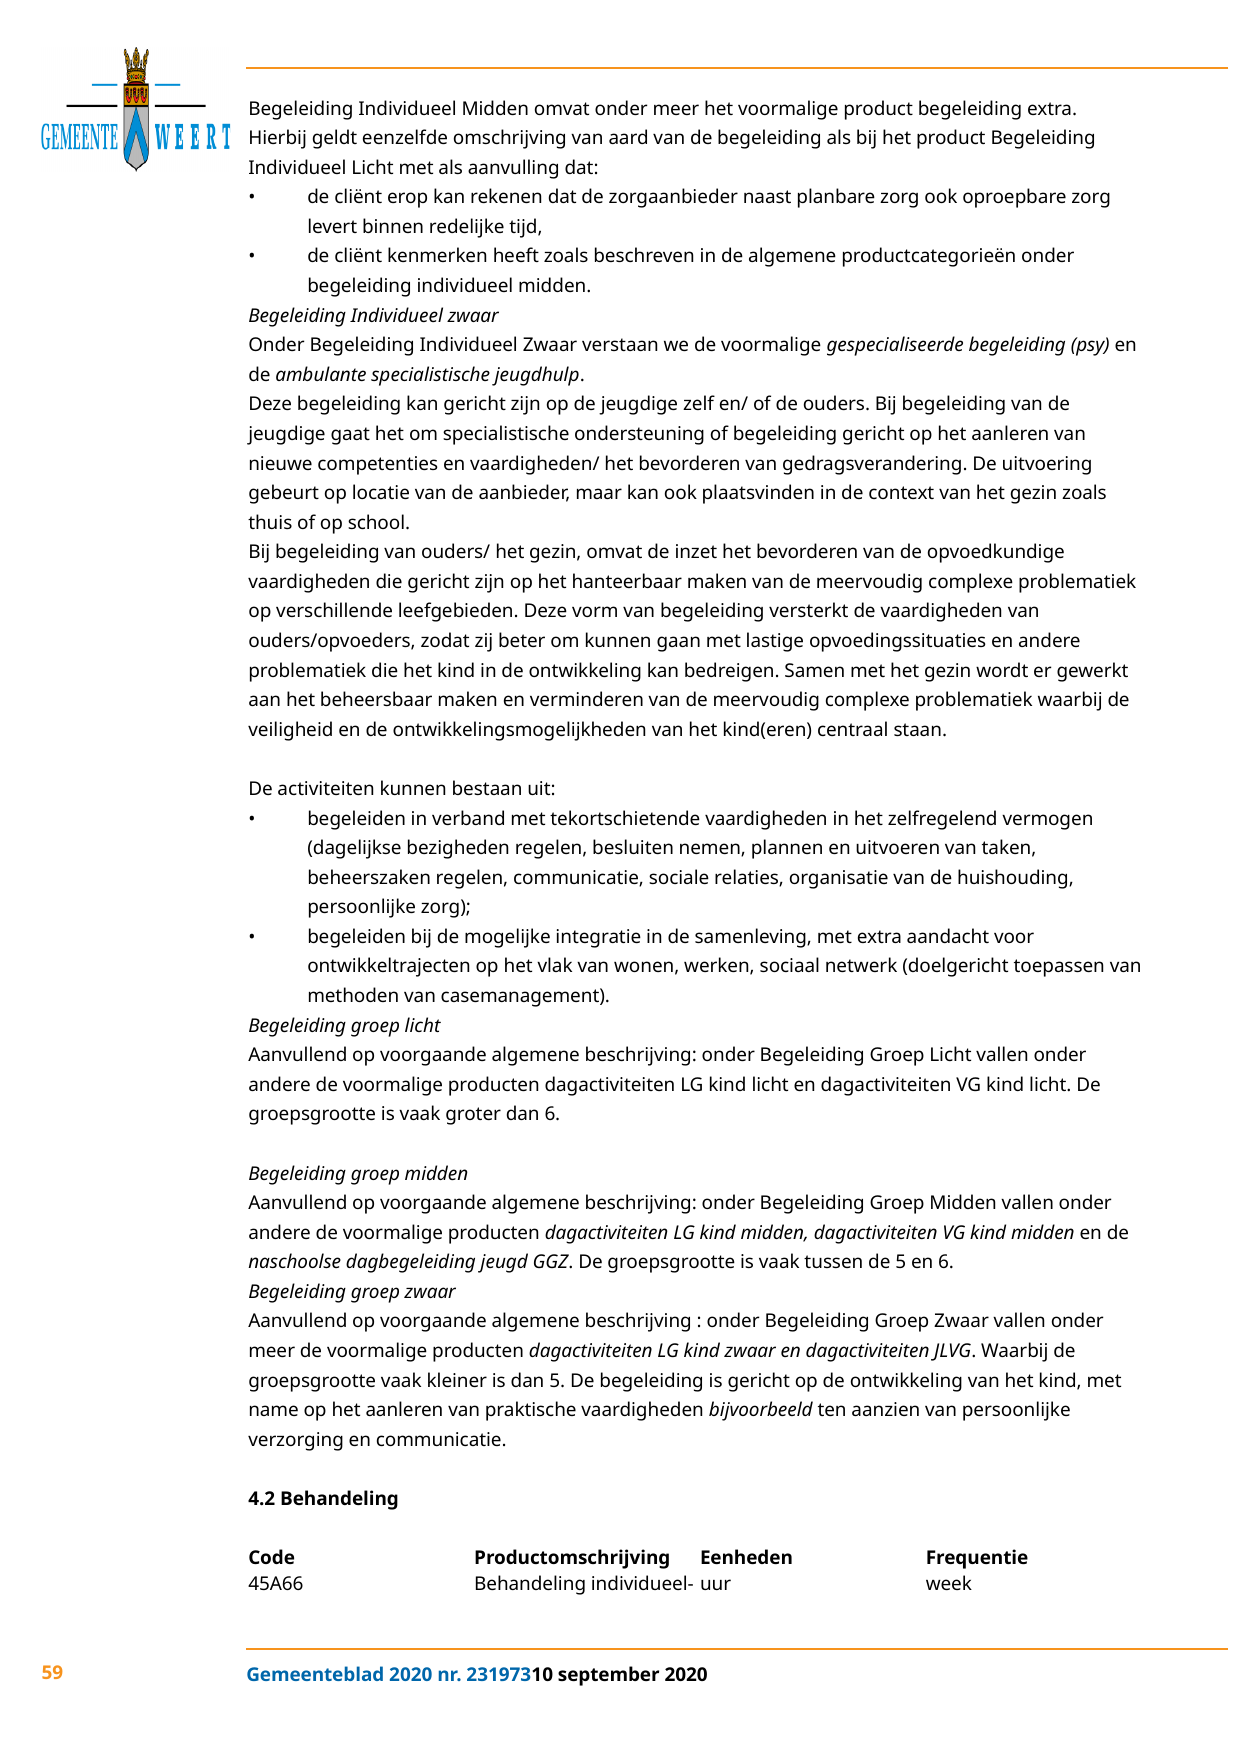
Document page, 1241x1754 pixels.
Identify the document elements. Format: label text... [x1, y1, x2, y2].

list begeleiden bij de mogelijke integratie in de samenleving, met extra aandacht voor ontwikkeltrajecten op het vlak van wonen, werken, sociaal netwerk (doelgericht toepassen van methoden van casemanagement). [248, 923, 1152, 1008]
list begeleiden in verband met tekortschietende vaardigheden in het zelfregelend vermogen (dagelijkse bezigheden regelen, besluiten nemen, plannen en uitvoeren van taken, beheerszaken regelen, communicatie, sociale relaties, organisatie van de huishouding, persoonlijke zorg); [248, 805, 1152, 919]
table_cell uur [700, 1570, 926, 1596]
table_header Eenheden [700, 1545, 926, 1570]
table_header Code [248, 1545, 474, 1570]
text Bij begeleiding van ouders/ het gezin, omvat de inzet het bevorderen van de opvoedkundige vaardigheden die gericht zijn op het hanteerbaar maken van de meervoudig complexe problematiek op verschillende leefgebieden. Deze vorm van begeleiding versterkt de vaardigheden van ouders/opvoeders, zodat zij beter om kunnen gaan met lastige opvoedingssituaties en andere problematiek die het kind in de ontwikkeling kan bedreigen. Samen met het gezin wordt er gewerkt aan het beheersbaar maken en verminderen van de meervoudig complexe problematiek waarbij de veiligheid en de ontwikkelingsmogelijkheden van het kind(eren) centraal staan. [248, 538, 1152, 742]
text Deze begeleiding kan gericht zijn op de jeugdige zelf en/ of de ouders. Bij begeleiding van de jeugdige gaat het om specialistische ondersteuning of begeleiding gericht op het aanleren van nieuwe competenties en vaardigheden/ het bevorderen van gedragsverandering. De uitvoering gebeurt op locatie van de aanbieder, maar kan ook plaatsvinden in de context van het gezin zoals thuis of op school. [248, 391, 1152, 535]
table_header Productomschrijving [474, 1545, 700, 1570]
text Begeleiding Individueel Midden omvat onder meer het voormalige product begeleiding extra. [248, 95, 1152, 121]
table_cell 45A66 [248, 1570, 474, 1596]
table_cell Behandeling individueel- [474, 1570, 700, 1596]
text Aanvullend op voorgaande algemene beschrijving: onder Begeleiding Groep Midden vallen onder andere de voormalige producten dagactiviteiten LG kind midden, dagactiviteiten VG kind midden en de naschoolse dagbegeleiding jeugd GGZ. De groepsgrootte is vaak tussen de 5 en 6. [248, 1189, 1152, 1274]
text De activiteiten kunnen bestaan uit: [248, 775, 1152, 801]
text 4.2 Behandeling [248, 1485, 1152, 1511]
text Aanvullend op voorgaande algemene beschrijving: onder Begeleiding Groep Licht vallen onder andere de voormalige producten dagactiviteiten LG kind licht en dagactiviteiten VG kind licht. De groepsgrootte is vaak groter dan 6. [248, 1041, 1152, 1126]
table_cell week [926, 1570, 1152, 1596]
text Begeleiding groep licht [248, 1012, 1152, 1038]
picture [41, 47, 231, 172]
text Begeleiding groep zwaar [248, 1278, 1152, 1304]
table_header Frequentie [926, 1545, 1152, 1570]
text Begeleiding groep midden [248, 1160, 1152, 1186]
list de cliënt erop kan rekenen dat de zorgaanbieder naast planbare zorg ook oproepbare zorg levert binnen redelijke tijd, [248, 183, 1152, 239]
list de cliënt kenmerken heeft zoals beschreven in de algemene productcategorieën onder begeleiding individueel midden. [248, 243, 1152, 298]
text Begeleiding Individueel zwaar [248, 302, 1152, 328]
text Onder Begeleiding Individueel Zwaar verstaan we de voormalige gespecialiseerde begeleiding (psy) en de ambulante specialistische jeugdhulp. [248, 331, 1152, 387]
text Aanvullend op voorgaande algemene beschrijving : onder Begeleiding Groep Zwaar vallen onder meer de voormalige producten dagactiviteiten LG kind zwaar en dagactiviteiten JLVG. Waarbij de groepsgrootte vaak kleiner is dan 5. De begeleiding is gericht op de ontwikkeling van het kind, met name op het aanleren van praktische vaardigheden bijvoorbeeld ten aanzien van persoonlijke verzorging en communicatie. [248, 1308, 1152, 1452]
text Hierbij geldt eenzelfde omschrijving van aard van de begeleiding als bij het product Begeleiding Individueel Licht met als aanvulling dat: [248, 124, 1152, 180]
